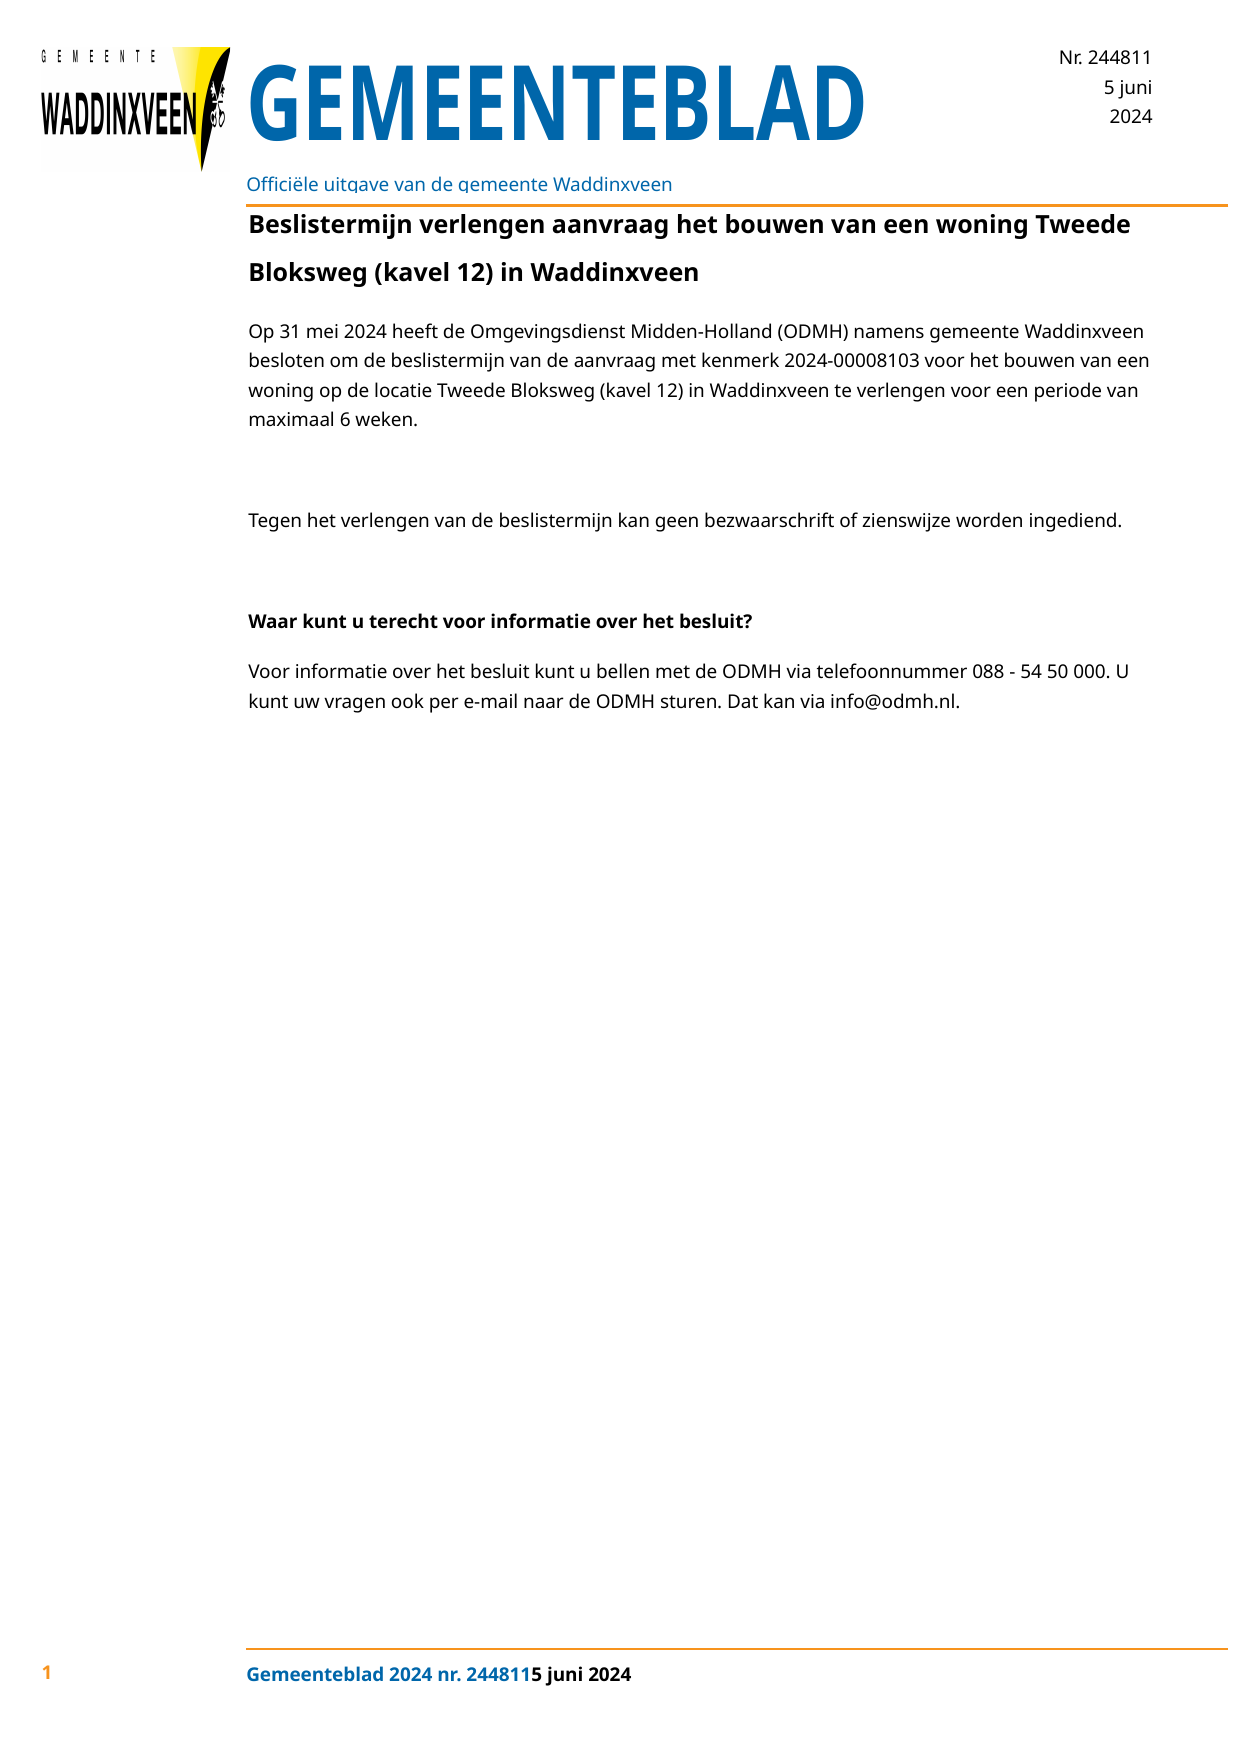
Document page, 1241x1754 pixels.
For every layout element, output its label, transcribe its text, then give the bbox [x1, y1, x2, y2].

text Waar kunt u terecht voor informatie over het besluit? [248, 608, 1152, 634]
picture [41, 47, 231, 172]
text Op 31 mei 2024 heeft de Omgevingsdienst Midden-Holland (ODMH) namens gemeente Waddinxveen besloten om de beslistermijn van de aanvraag met kenmerk 2024-00008103 voor het bouwen van een woning op de locatie Tweede Bloksweg (kavel 12) in Waddinxveen te verlengen voor een periode van maximaal 6 weken. [248, 318, 1152, 432]
text Voor informatie over het besluit kunt u bellen met de ODMH via telefoonnummer 088 - 54 50 000. U kunt uw vragen ook per e-mail naar de ODMH sturen. Dat kan via info@odmh.nl. [248, 659, 1152, 714]
text Beslistermijn verlengen aanvraag het bouwen van een woning Tweede Bloksweg (kavel 12) in Waddinxveen [248, 207, 1152, 288]
text Tegen het verlengen van de beslistermijn kan geen bezwaarschrift of zienswijze worden ingediend. [248, 507, 1152, 533]
